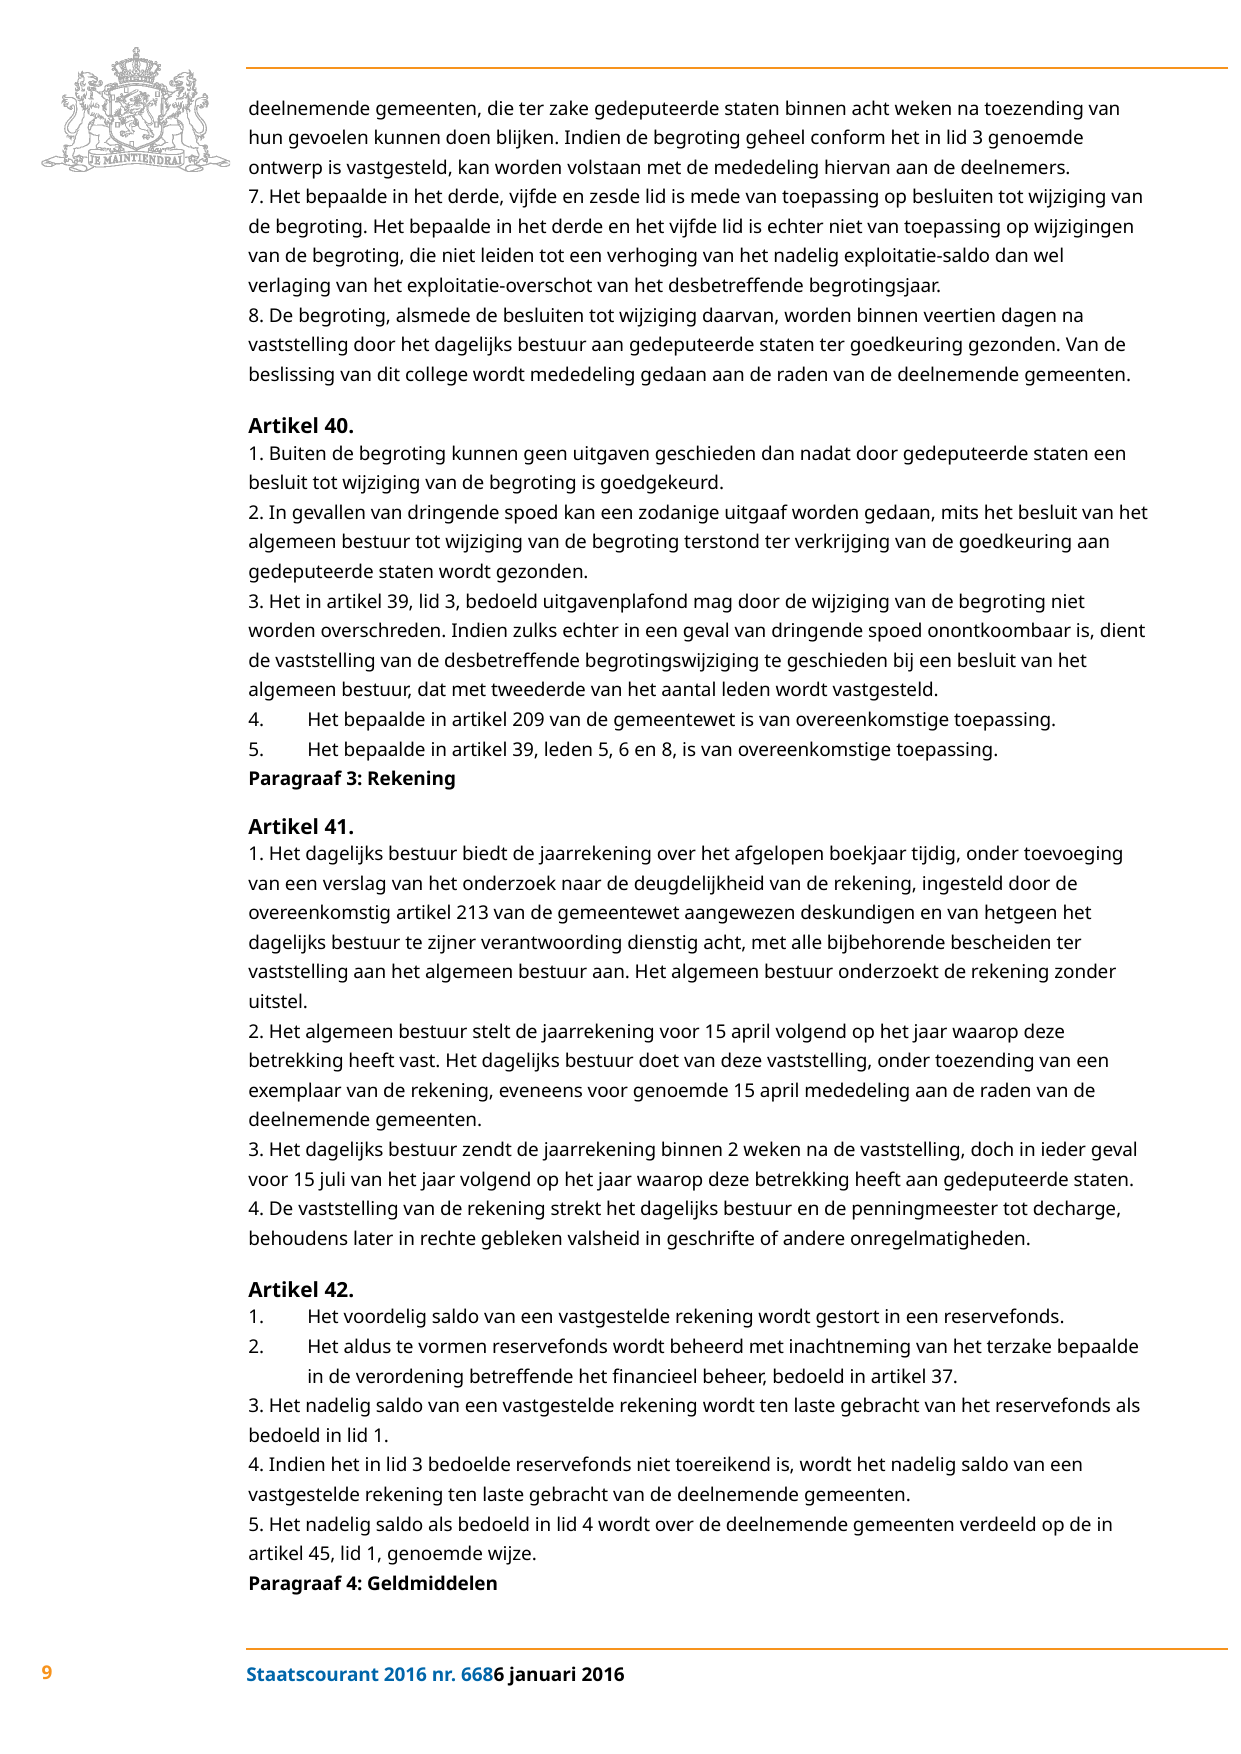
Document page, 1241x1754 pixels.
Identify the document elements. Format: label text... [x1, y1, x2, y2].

list Het bepaalde in artikel 39, leden 5, 6 en 8, is van overeenkomstige toepassing. [248, 736, 1152, 761]
list Het bepaalde in artikel 209 van de gemeentewet is van overeenkomstige toepassing. [248, 706, 1152, 732]
text 5. Het nadelig saldo als bedoeld in lid 4 wordt over de deelnemende gemeenten verdeeld op de in artikel 45, lid 1, genoemde wijze. [248, 1511, 1152, 1566]
text 2. Het algemeen bestuur stelt de jaarrekening voor 15 april volgend op het jaar waarop deze betrekking heeft vast. Het dagelijks bestuur doet van deze vaststelling, onder toezending van een exemplaar van de rekening, eveneens voor genoemde 15 april mededeling aan de raden van de deelnemende gemeenten. [248, 1018, 1152, 1132]
text 4. De vaststelling van de rekening strekt het dagelijks bestuur en de penningmeester tot decharge, behoudens later in rechte gebleken valsheid in geschrifte of andere onregelmatigheden. [248, 1195, 1152, 1251]
text Paragraaf 4: Geldmiddelen [248, 1570, 1152, 1596]
text 3. Het nadelig saldo van een vastgestelde rekening wordt ten laste gebracht van het reservefonds als bedoeld in lid 1. [248, 1392, 1152, 1448]
text deelnemende gemeenten, die ter zake gedeputeerde staten binnen acht weken na toezending van hun gevoelen kunnen doen blijken. Indien de begroting geheel conform het in lid 3 genoemde ontwerp is vastgesteld, kan worden volstaan met de mededeling hiervan aan de deelnemers. [248, 95, 1152, 180]
text 2. In gevallen van dringende spoed kan een zodanige uitgaaf worden gedaan, mits het besluit van het algemeen bestuur tot wijziging van de begroting terstond ter verkrijging van de goedkeuring aan gedeputeerde staten wordt gezonden. [248, 499, 1152, 584]
text 3. Het dagelijks bestuur zendt de jaarrekening binnen 2 weken na de vaststelling, doch in ieder geval voor 15 juli van het jaar volgend op het jaar waarop deze betrekking heeft aan gedeputeerde staten. [248, 1136, 1152, 1191]
text 3. Het in artikel 39, lid 3, bedoeld uitgavenplafond mag door de wijziging van de begroting niet worden overschreden. Indien zulks echter in een geval van dringende spoed onontkoombaar is, dient de vaststelling van de desbetreffende begrotingswijziging te geschieden bij een besluit van het algemeen bestuur, dat met tweederde van het aantal leden wordt vastgesteld. [248, 588, 1152, 702]
text Artikel 40. [248, 411, 1152, 440]
text Paragraaf 3: Rekening [248, 765, 1152, 791]
text 4. Indien het in lid 3 bedoelde reservefonds niet toereikend is, wordt het nadelig saldo van een vastgestelde rekening ten laste gebracht van de deelnemende gemeenten. [248, 1452, 1152, 1507]
text 7. Het bepaalde in het derde, vijfde en zesde lid is mede van toepassing op besluiten tot wijziging van de begroting. Het bepaalde in het derde en het vijfde lid is echter niet van toepassing op wijzigingen van de begroting, die niet leiden tot een verhoging van het nadelig exploitatie-saldo dan wel verlaging van het exploitatie-overschot van het desbetreffende begrotingsjaar. [248, 183, 1152, 298]
text Artikel 41. [248, 812, 1152, 840]
list Het aldus te vormen reservefonds wordt beheerd met inachtneming van het terzake bepaalde in de verordening betreffende het financieel beheer, bedoeld in artikel 37. [248, 1333, 1152, 1389]
text 1. Het dagelijks bestuur biedt de jaarrekening over het afgelopen boekjaar tijdig, onder toevoeging van een verslag van het onderzoek naar de deugdelijkheid van de rekening, ingesteld door de overeenkomstig artikel 213 van de gemeentewet aangewezen deskundigen en van hetgeen het dagelijks bestuur te zijner verantwoording dienstig acht, met alle bijbehorende bescheiden ter vaststelling aan het algemeen bestuur aan. Het algemeen bestuur onderzoekt de rekening zonder uitstel. [248, 840, 1152, 1014]
text 1. Buiten de begroting kunnen geen uitgaven geschieden dan nadat door gedeputeerde staten een besluit tot wijziging van de begroting is goedgekeurd. [248, 440, 1152, 495]
text 8. De begroting, alsmede de besluiten tot wijziging daarvan, worden binnen veertien dagen na vaststelling door het dagelijks bestuur aan gedeputeerde staten ter goedkeuring gezonden. Van de beslissing van dit college wordt mededeling gedaan aan de raden van de deelnemende gemeenten. [248, 302, 1152, 387]
text Artikel 42. [248, 1275, 1152, 1304]
picture [41, 47, 231, 172]
list Het voordelig saldo van een vastgestelde rekening wordt gestort in een reservefonds. [248, 1304, 1152, 1329]
